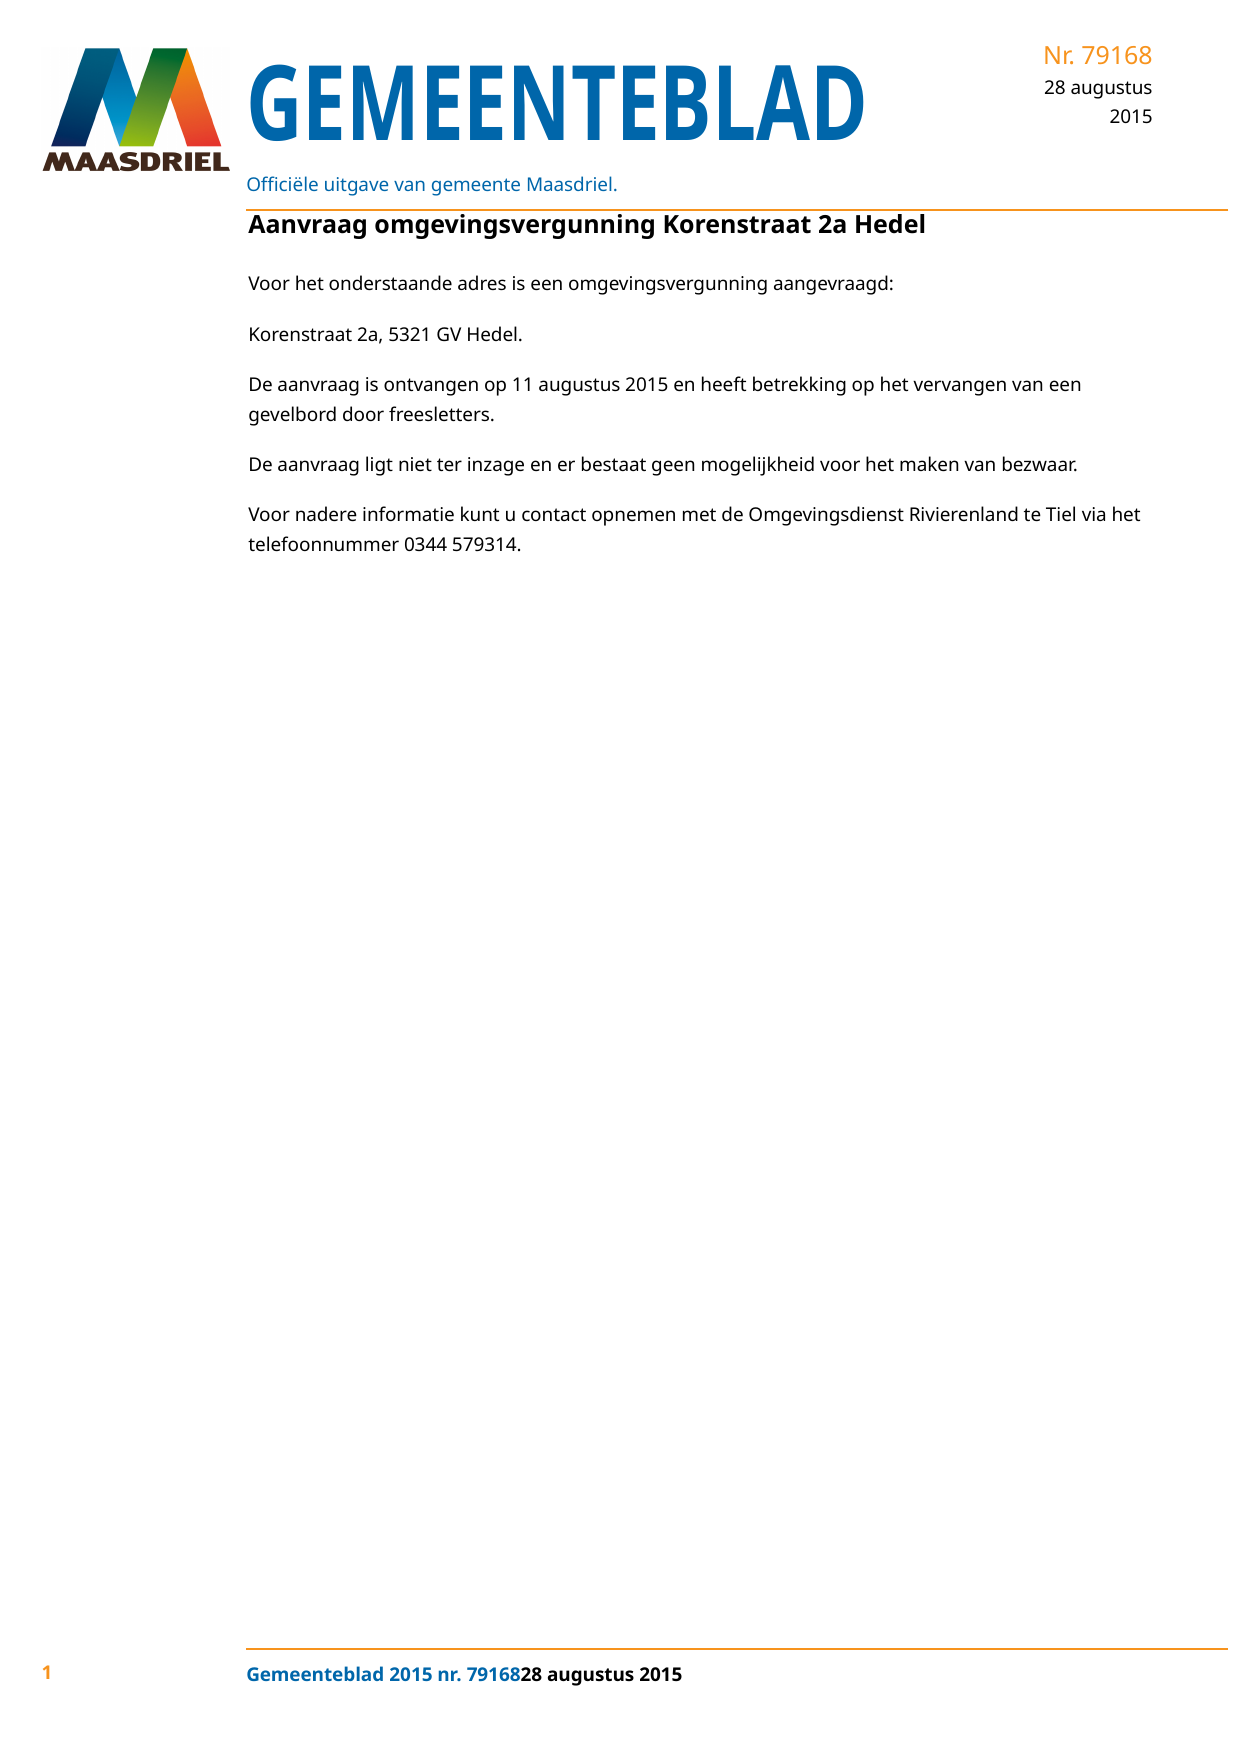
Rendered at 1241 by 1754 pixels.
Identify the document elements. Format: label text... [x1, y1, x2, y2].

text Aanvraag omgevingsvergunning Korenstraat 2a Hedel [248, 211, 1152, 241]
text Voor nadere informatie kunt u contact opnemen met de Omgevingsdienst Rivierenland te Tiel via het telefoonnummer 0344 579314. [248, 502, 1152, 557]
text De aanvraag is ontvangen op 11 augustus 2015 en heeft betrekking op het vervangen van een gevelbord door freesletters. [248, 371, 1152, 426]
text De aanvraag ligt niet ter inzage en er bestaat geen mogelijkheid voor het maken van bezwaar. [248, 451, 1152, 477]
text Korenstraat 2a, 5321 GV Hedel. [248, 321, 1152, 346]
picture [41, 47, 231, 172]
text Voor het onderstaande adres is een omgevingsvergunning aangevraagd: [248, 270, 1152, 296]
